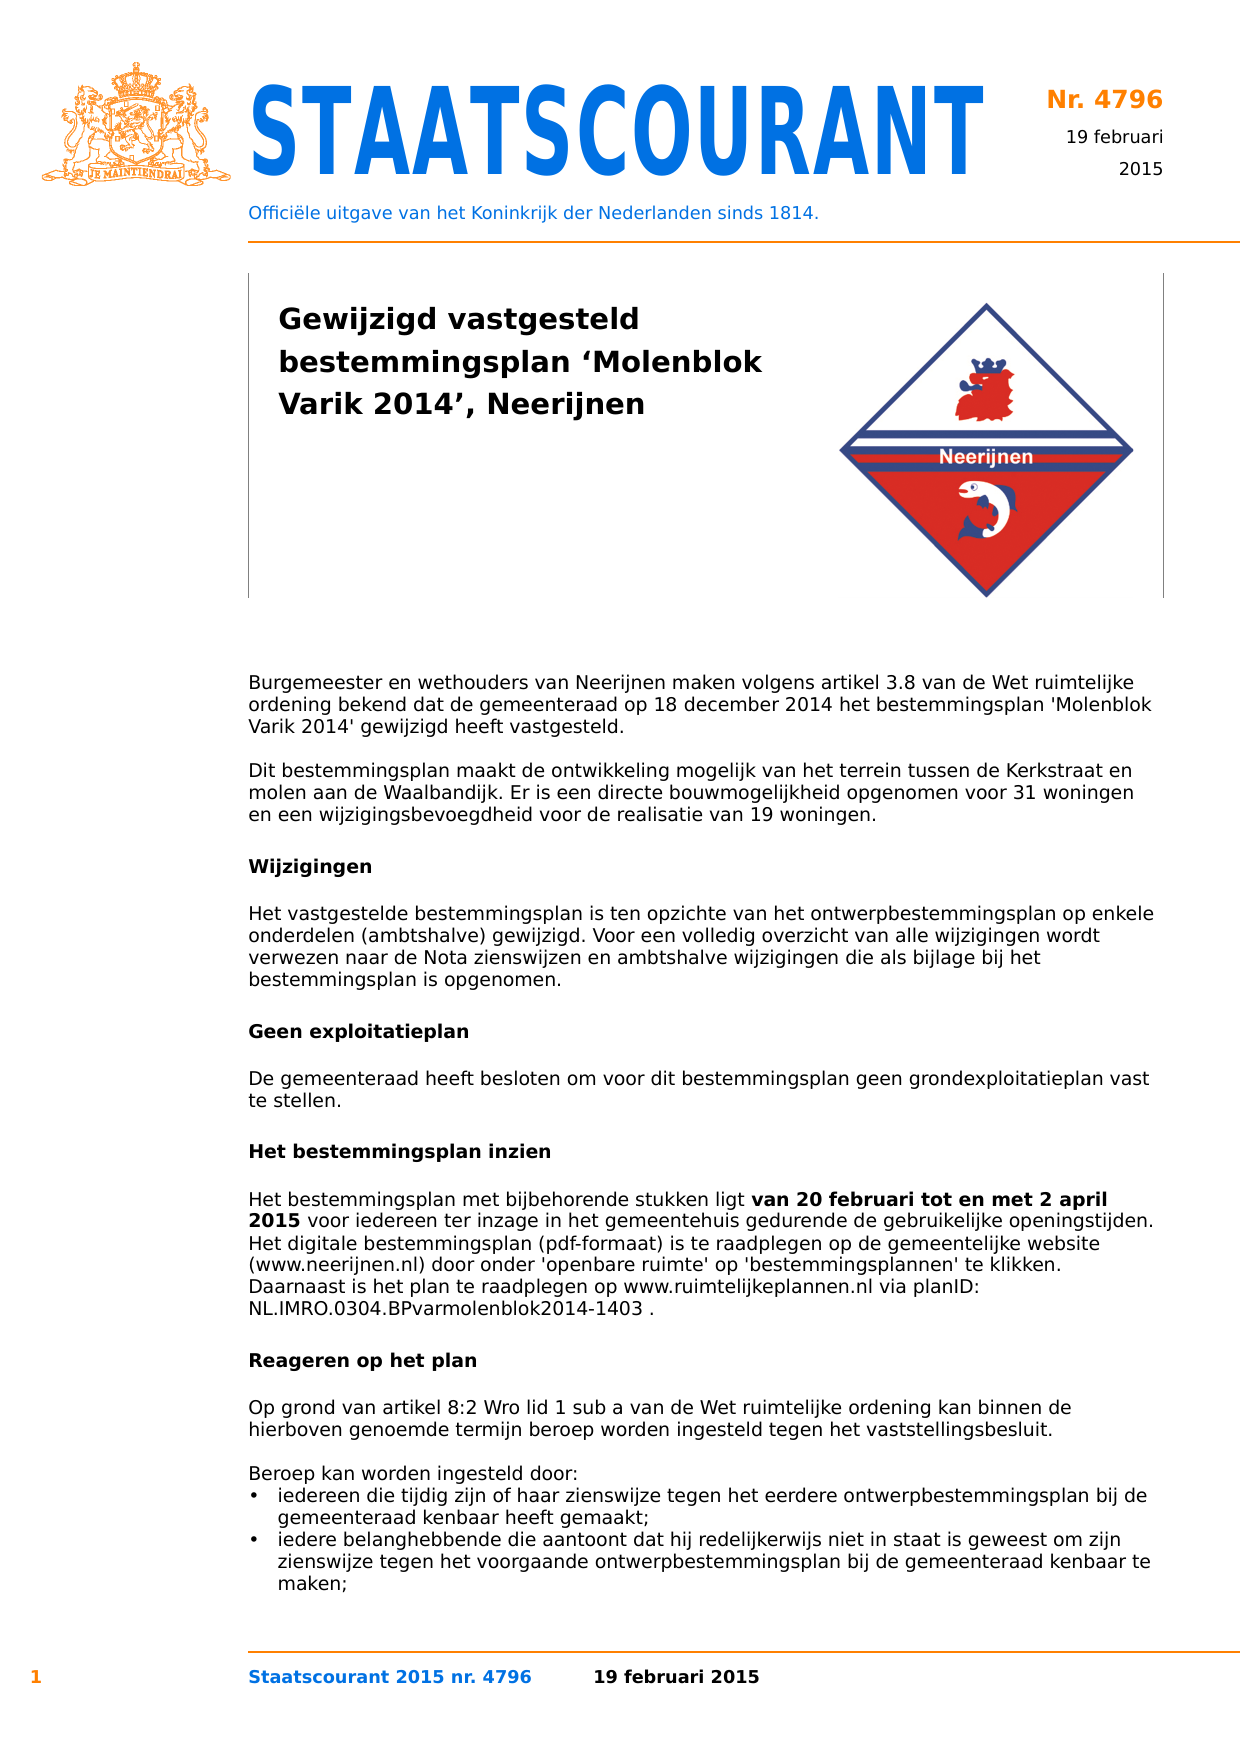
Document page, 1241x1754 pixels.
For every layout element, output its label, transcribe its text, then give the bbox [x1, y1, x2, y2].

text Het bestemmingsplan met bijbehorende stukken ligt van 20 februari tot en met 2 april 2015 voor iedereen ter inzage in het gemeentehuis gedurende de gebruikelijke openingstijden. Het digitale bestemmingsplan (pdf-formaat) is te raadplegen op de gemeentelijke website (www.neerijnen.nl) door onder 'openbare ruimte' op 'bestemmingsplannen' te klikken. Daarnaast is het plan te raadplegen op www.ruimtelijkeplannen.nl via planID: NL.IMRO.0304.BPvarmolenblok2014-1403 . [248, 1188, 1163, 1320]
table_header Nr. 4796 [998, 62, 1240, 121]
text Dit bestemmingsplan maakt de ontwikkeling mogelijk van het terrein tussen de Kerkstraat en molen aan de Waalbandijk. Er is een directe bouwmogelijkheid opgenomen voor 31 woningen en een wijzigingsbevoegdheid voor de realisatie van 19 woningen. [248, 760, 1163, 826]
text De gemeenteraad heeft besloten om voor dit bestemmingsplan geen grondexploitatieplan vast te stellen. [248, 1067, 1163, 1111]
table_header STAATSCOURANT [248, 62, 998, 203]
subtitle Gewijzigd vastgesteld bestemmingsplan ‘Molenblok Varik 2014’, Neerijnen [249, 273, 1163, 598]
text Burgemeester en wethouders van Neerijnen maken volgens artikel 3.8 van de Wet ruimtelijke ordening bekend dat de gemeenteraad op 18 december 2014 het bestemmingsplan 'Molenblok Varik 2014' gewijzigd heeft vastgesteld. [248, 672, 1163, 738]
picture [41, 62, 231, 186]
text Beroep kan worden ingesteld door: [248, 1463, 1163, 1485]
text Het vastgestelde bestemmingsplan is ten opzichte van het ontwerpbestemmingsplan op enkele onderdelen (ambtshalve) gewijzigd. Voor een volledig overzicht van alle wijzigingen wordt verwezen naar de Nota zienswijzen en ambtshalve wijzigingen die als bijlage bij het bestemmingsplan is opgenomen. [248, 903, 1163, 991]
picture [838, 302, 1134, 598]
table_cell 19 februari [998, 121, 1240, 153]
text Op grond van artikel 8:2 Wro lid 1 sub a van de Wet ruimtelijke ordening kan binnen de hierboven genoemde termijn beroep worden ingesteld tegen het vaststellingsbesluit. [248, 1397, 1163, 1441]
text • iedereen die tijdig zijn of haar zienswijze tegen het eerdere ontwerpbestemmingsplan bij de gemeenteraad kenbaar heeft gemaakt; [248, 1485, 1163, 1529]
text • iedere belanghebbende die aantoont dat hij redelijkerwijs niet in staat is geweest om zijn zienswijze tegen het voorgaande ontwerpbestemmingsplan bij de gemeenteraad kenbaar te maken; [248, 1529, 1163, 1595]
table_cell Officiële uitgave van het Koninkrijk der Nederlanden sinds 1814. [248, 203, 1240, 241]
table_header [25, 62, 248, 241]
table_cell 2015 [998, 153, 1240, 203]
subtitle Wijzigingen [248, 856, 1163, 878]
subtitle Het bestemmingsplan inzien [248, 1141, 1163, 1163]
subtitle Reageren op het plan [248, 1350, 1163, 1372]
subtitle Geen exploitatieplan [248, 1021, 1163, 1042]
